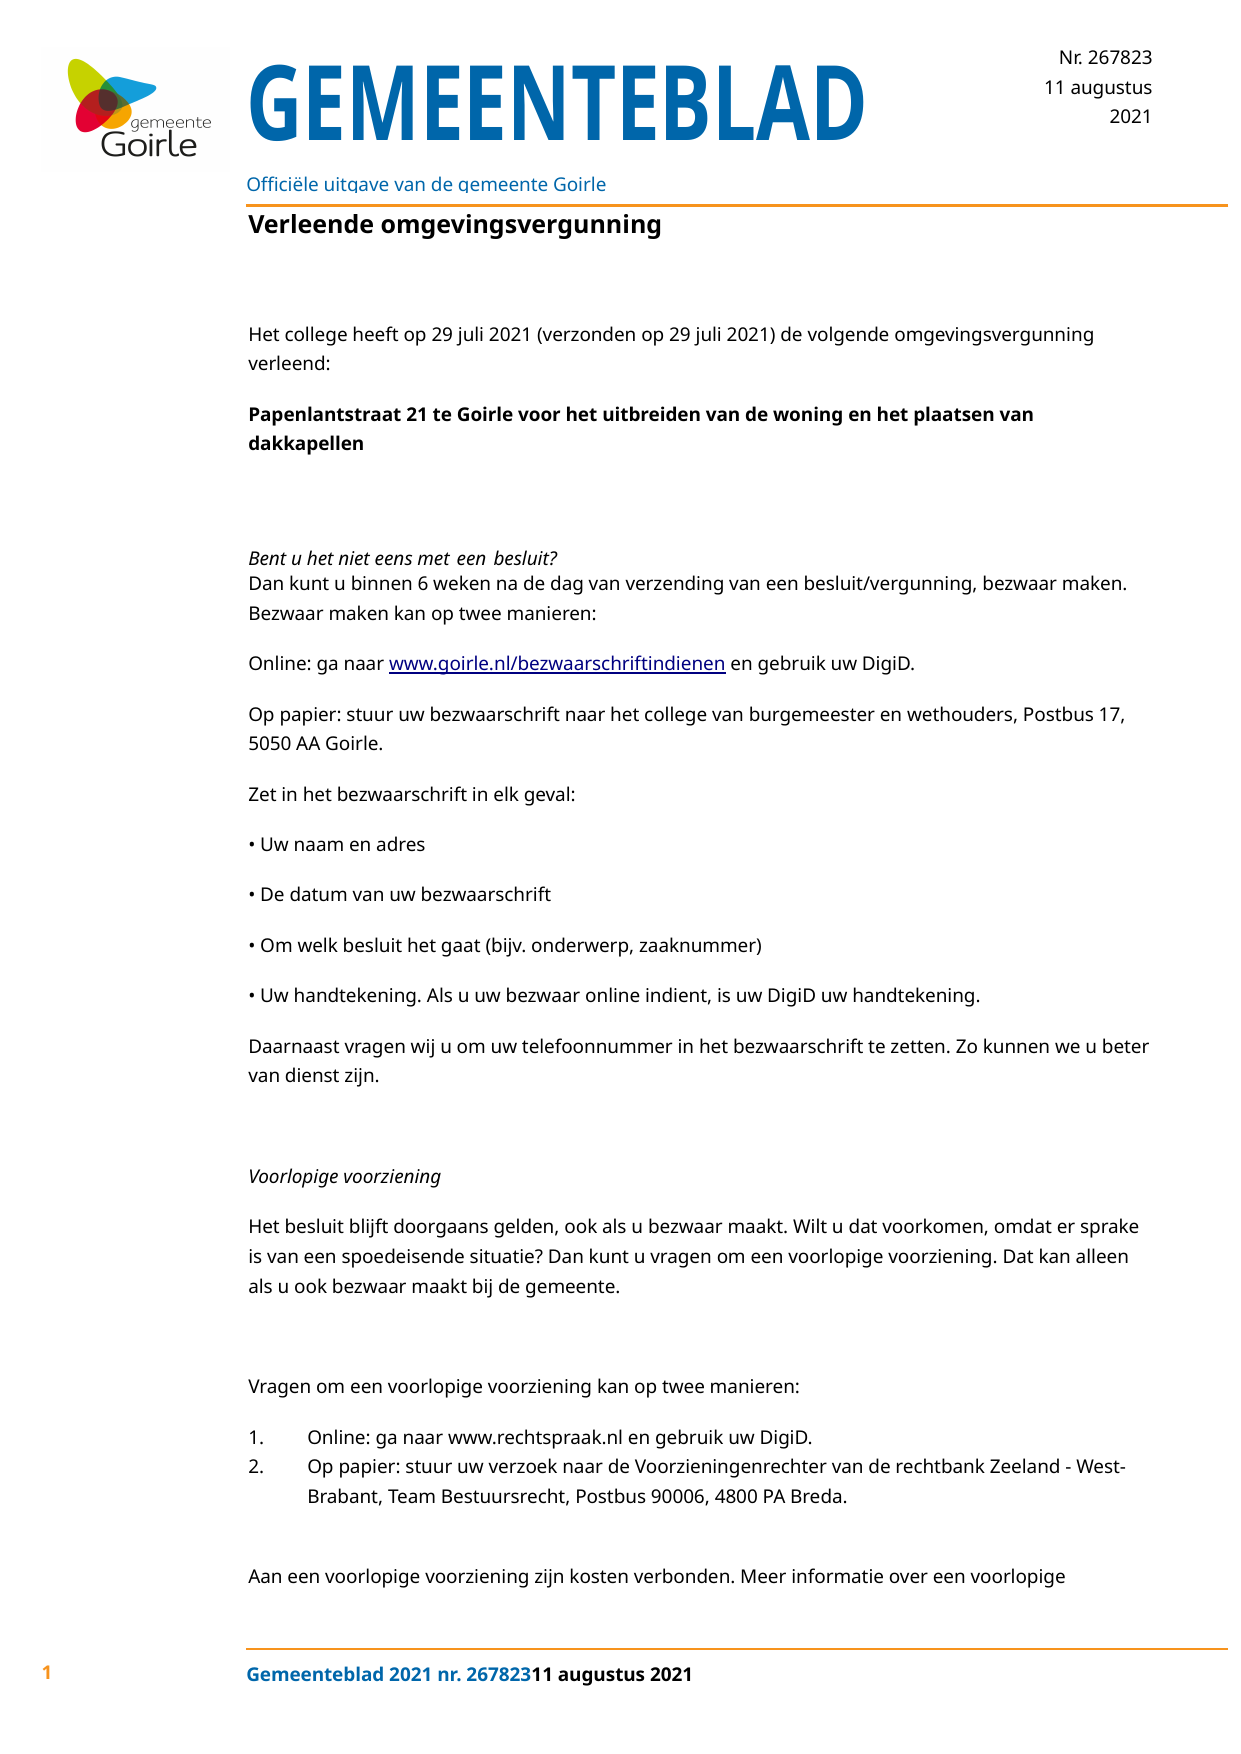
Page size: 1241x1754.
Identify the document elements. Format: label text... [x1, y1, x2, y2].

text Voorlopige voorziening [248, 1163, 1152, 1189]
text Verleende omgevingsvergunning [248, 207, 1152, 241]
text Op papier: stuur uw bezwaarschrift naar het college van burgemeester en wethouders, Postbus 17, 5050 AA Goirle. [248, 701, 1152, 756]
text Vragen om een voorlopige voorziening kan op twee manieren: [248, 1374, 1152, 1399]
text Het college heeft op 29 juli 2021 (verzonden op 29 juli 2021) de volgende omgevingsvergunning verleend: [248, 321, 1152, 376]
text • Om welk besluit het gaat (bijv. onderwerp, zaaknummer) [248, 932, 1152, 958]
text Bent u het niet eens met een besluit? [248, 545, 1152, 570]
list Op papier: stuur uw verzoek naar de Voorzieningenrechter van de rechtbank Zeeland - West-Brabant, Team Bestuursrecht, Postbus 90006, 4800 PA Breda. [248, 1454, 1152, 1509]
list Online: ga naar www.rechtspraak.nl en gebruik uw DigiD. [248, 1424, 1152, 1450]
text Papenlantstraat 21 te Goirle voor het uitbreiden van de woning en het plaatsen van dakkapellen [248, 401, 1152, 456]
text Daarnaast vragen wij u om uw telefoonnummer in het bezwaarschrift te zetten. Zo kunnen we u beter van dienst zijn. [248, 1033, 1152, 1088]
text Online: ga naar www.goirle.nl/bezwaarschriftindienen en gebruik uw DigiD. [248, 650, 1152, 676]
text Aan een voorlopige voorziening zijn kosten verbonden. Meer informatie over een voorlopige [248, 1563, 1152, 1589]
text • Uw naam en adres [248, 831, 1152, 857]
text • De datum van uw bezwaarschrift [248, 882, 1152, 907]
picture [41, 47, 231, 172]
text • Uw handtekening. Als u uw bezwaar online indient, is uw DigiD uw handtekening. [248, 982, 1152, 1008]
text Dan kunt u binnen 6 weken na de dag van verzending van een besluit/vergunning, bezwaar maken. Bezwaar maken kan op twee manieren: [248, 570, 1152, 626]
text Zet in het bezwaarschrift in elk geval: [248, 781, 1152, 807]
text Het besluit blijft doorgaans gelden, ook als u bezwaar maakt. Wilt u dat voorkomen, omdat er sprake is van een spoedeisende situatie? Dan kunt u vragen om een voorlopige voorziening. Dat kan alleen als u ook bezwaar maakt bij de gemeente. [248, 1214, 1152, 1299]
